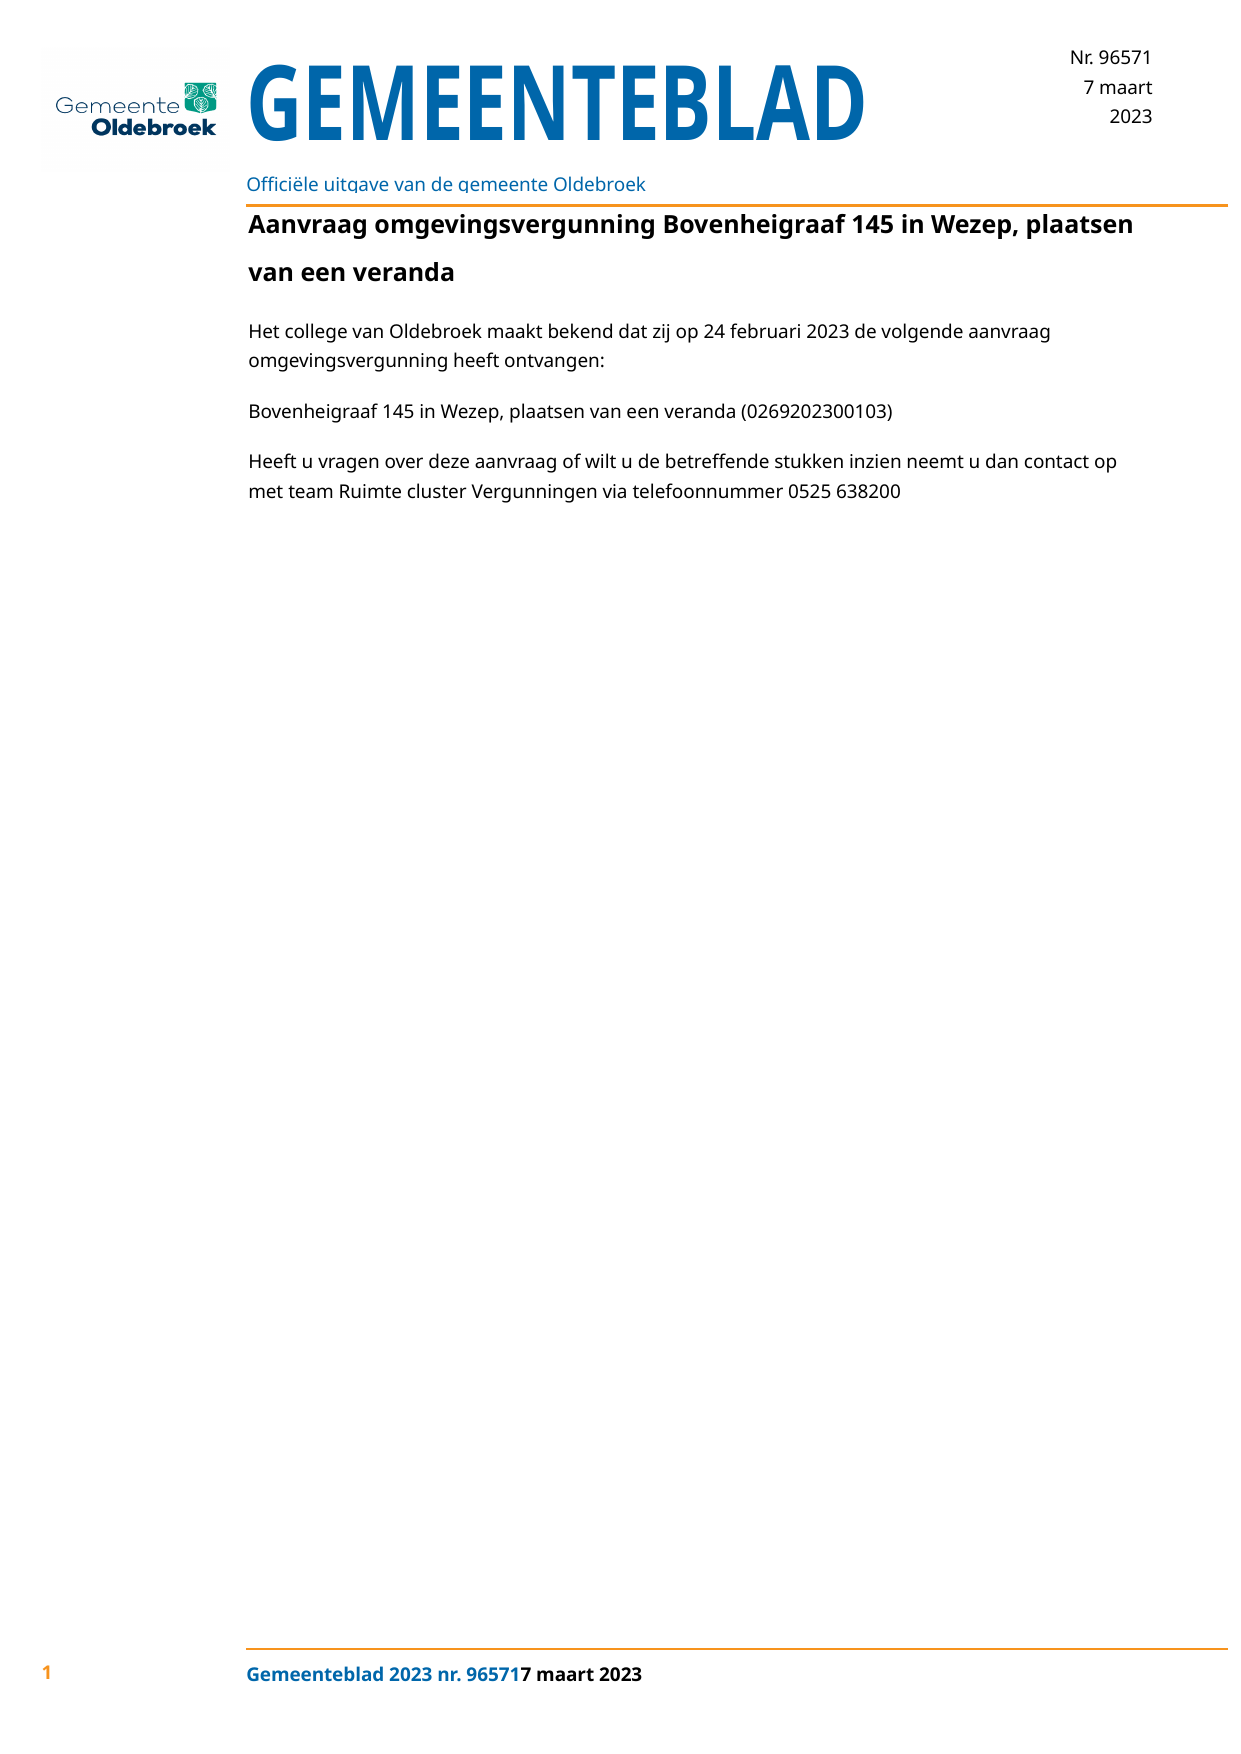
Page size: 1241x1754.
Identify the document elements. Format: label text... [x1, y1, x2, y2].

text Bovenheigraaf 145 in Wezep, plaatsen van een veranda (0269202300103) [248, 398, 1152, 424]
picture [41, 47, 231, 172]
text Aanvraag omgevingsvergunning Bovenheigraaf 145 in Wezep, plaatsen van een veranda [248, 207, 1152, 288]
text Heeft u vragen over deze aanvraag of wilt u de betreffende stukken inzien neemt u dan contact op met team Ruimte cluster Vergunningen via telefoonnummer 0525 638200 [248, 448, 1152, 504]
text Het college van Oldebroek maakt bekend dat zij op 24 februari 2023 de volgende aanvraag omgevingsvergunning heeft ontvangen: [248, 318, 1152, 373]
